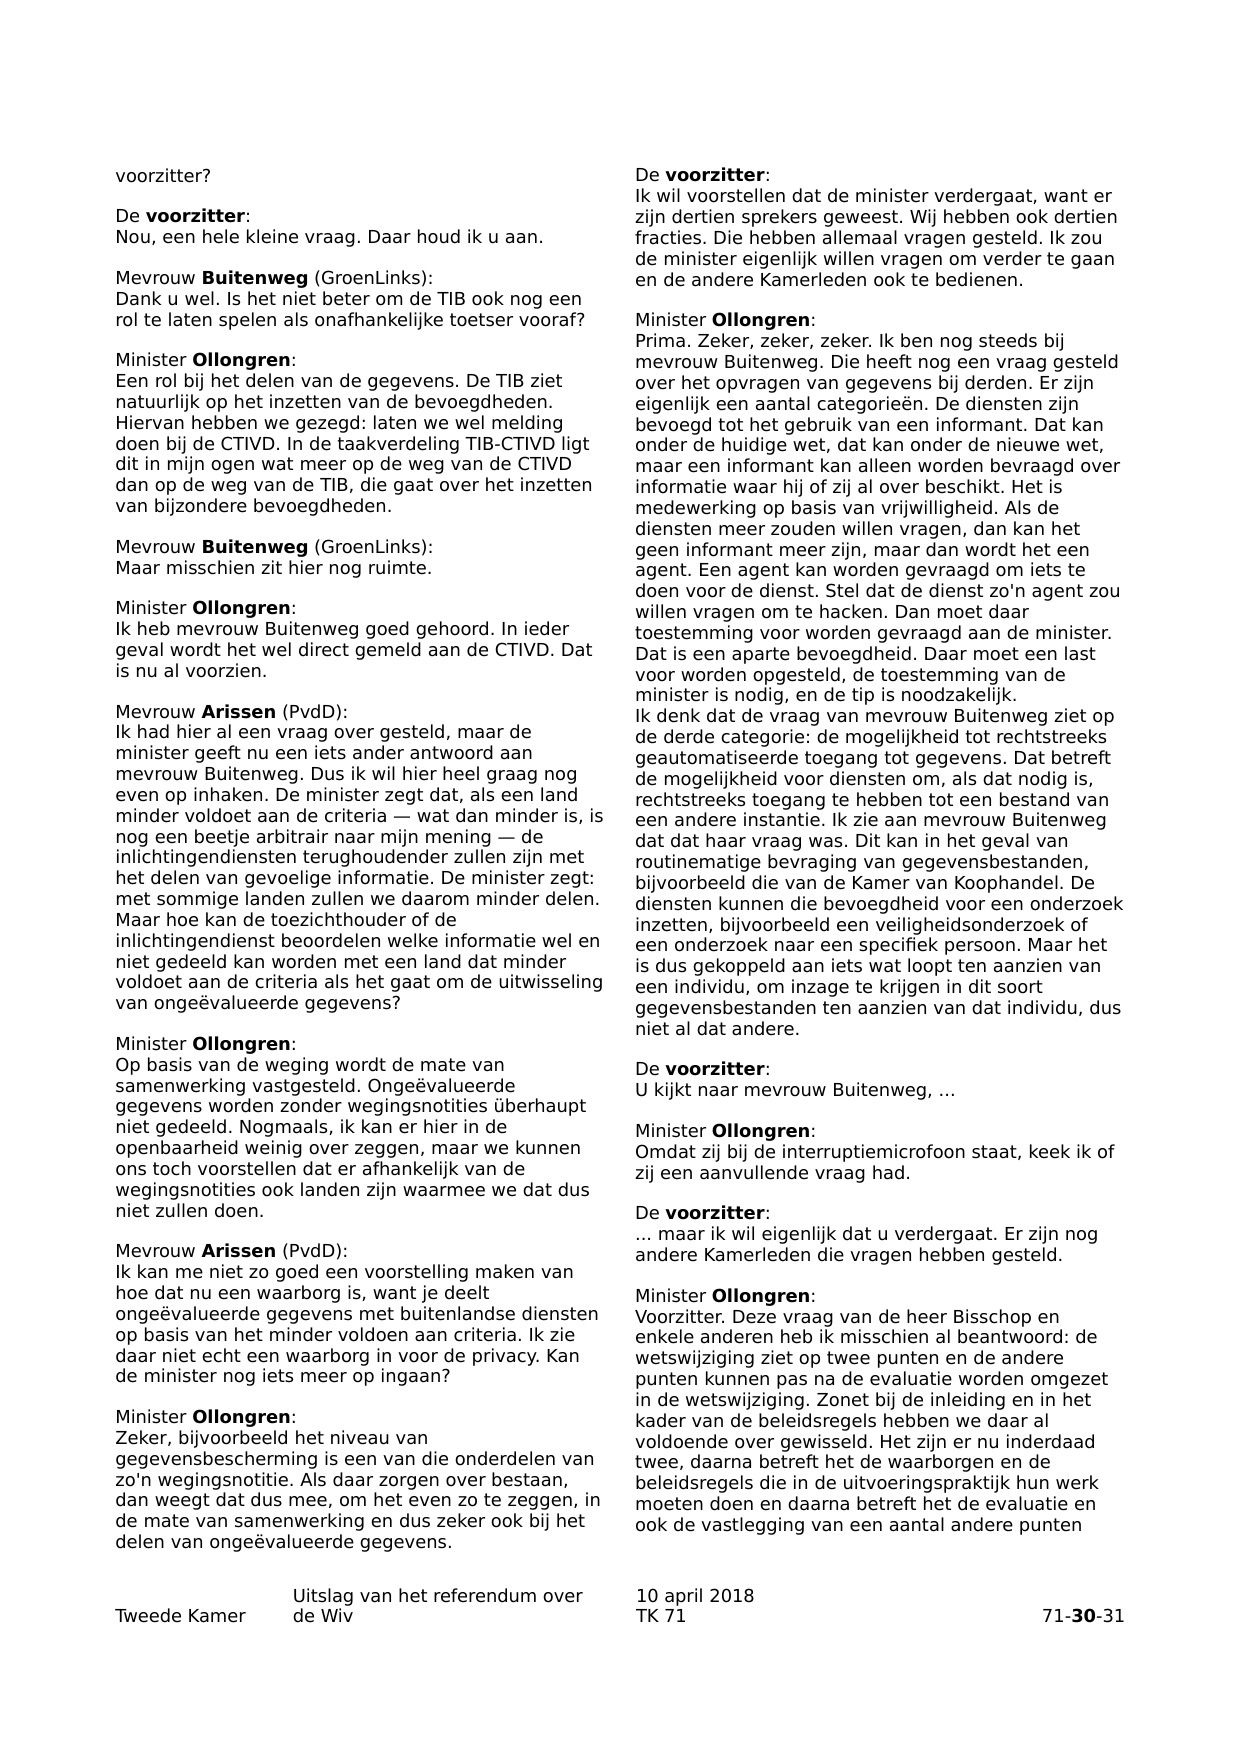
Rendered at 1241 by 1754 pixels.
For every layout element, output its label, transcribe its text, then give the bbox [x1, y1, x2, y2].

text Minister Ollongren: [115, 1407, 605, 1428]
text Een rol bij het delen van de gegevens. De TIB ziet natuurlijk op het inzetten van de bevoegdheden. Hiervan hebben we gezegd: laten we wel melding doen bij de CTIVD. In de taakverdeling TIB-CTIVD ligt dit in mijn ogen wat meer op de weg van de CTIVD dan op de weg van de TIB, die gaat over het inzetten van bijzondere bevoegdheden. [115, 371, 605, 517]
text Ik heb mevrouw Buitenweg goed gehoord. In ieder geval wordt het wel direct gemeld aan de CTIVD. Dat is nu al voorzien. [115, 619, 605, 681]
text voorzitter? [115, 165, 605, 186]
text Maar misschien zit hier nog ruimte. [115, 557, 605, 578]
text Mevrouw Arissen (PvdD): [115, 701, 605, 722]
text Minister Ollongren: [115, 598, 605, 619]
text Mevrouw Buitenweg (GroenLinks): [115, 268, 605, 288]
text Mevrouw Arissen (PvdD): [115, 1241, 605, 1262]
text Ik kan me niet zo goed een voorstelling maken van hoe dat nu een waarborg is, want je deelt ongeëvalueerde gegevens met buitenlandse diensten op basis van het minder voldoen aan criteria. Ik zie daar niet echt een waarborg in voor de privacy. Kan de minister nog iets meer op ingaan? [115, 1262, 605, 1387]
text ... maar ik wil eigenlijk dat u verdergaat. Er zijn nog andere Kamerleden die vragen hebben gesteld. [635, 1224, 1125, 1266]
text Nou, een hele kleine vraag. Daar houd ik u aan. [115, 227, 605, 248]
text De voorzitter: [635, 1203, 1125, 1224]
text Zeker, bijvoorbeeld het niveau van gegevensbescherming is een van die onderdelen van zo'n wegingsnotitie. Als daar zorgen over bestaan, dan weegt dat dus mee, om het even zo te zeggen, in de mate van samenwerking en dus zeker ook bij het delen van ongeëvalueerde gegevens. [115, 1428, 605, 1553]
text U kijkt naar mevrouw Buitenweg, ... [635, 1080, 1125, 1101]
text Minister Ollongren: [635, 310, 1125, 331]
text Dank u wel. Is het niet beter om de TIB ook nog een rol te laten spelen als onafhankelijke toetser vooraf? [115, 288, 605, 330]
text Ik wil voorstellen dat de minister verdergaat, want er zijn dertien sprekers geweest. Wij hebben ook dertien fracties. Die hebben allemaal vragen gesteld. Ik zou de minister eigenlijk willen vragen om verder te gaan en de andere Kamerleden ook te bedienen. [635, 186, 1125, 290]
text Mevrouw Buitenweg (GroenLinks): [115, 537, 605, 557]
text De voorzitter: [115, 206, 605, 227]
text Ik had hier al een vraag over gesteld, maar de minister geeft nu een iets ander antwoord aan mevrouw Buitenweg. Dus ik wil hier heel graag nog even op inhaken. De minister zegt dat, als een land minder voldoet aan de criteria — wat dan minder is, is nog een beetje arbitrair naar mijn mening — de inlichtingendiensten terughoudender zullen zijn met het delen van gevoelige informatie. De minister zegt: met sommige landen zullen we daarom minder delen. Maar hoe kan de toezichthouder of de inlichtingendienst beoordelen welke informatie wel en niet gedeeld kan worden met een land dat minder voldoet aan de criteria als het gaat om de uitwisseling van ongeëvalueerde gegevens? [115, 722, 605, 1014]
text Minister Ollongren: [635, 1121, 1125, 1142]
text De voorzitter: [635, 1059, 1125, 1080]
text Omdat zij bij de interruptiemicrofoon staat, keek ik of zij een aanvullende vraag had. [635, 1142, 1125, 1183]
text Ik denk dat de vraag van mevrouw Buitenweg ziet op de derde categorie: de mogelijkheid tot rechtstreeks geautomatiseerde toegang tot gegevens. Dat betreft de mogelijkheid voor diensten om, als dat nodig is, rechtstreeks toegang te hebben tot een bestand van een andere instantie. Ik zie aan mevrouw Buitenweg dat dat haar vraag was. Dit kan in het geval van routinematige bevraging van gegevensbestanden, bijvoorbeeld die van de Kamer van Koophandel. De diensten kunnen die bevoegdheid voor een onderzoek inzetten, bijvoorbeeld een veiligheidsonderzoek of een onderzoek naar een specifiek persoon. Maar het is dus gekoppeld aan iets wat loopt ten aanzien van een individu, om inzage te krijgen in dit soort gegevensbestanden ten aanzien van dat individu, dus niet al dat andere. [635, 706, 1125, 1039]
text Voorzitter. Deze vraag van de heer Bisschop en enkele anderen heb ik misschien al beantwoord: de wetswijziging ziet op twee punten en de andere punten kunnen pas na de evaluatie worden omgezet in de wetswijziging. Zonet bij de inleiding en in het kader van de beleidsregels hebben we daar al voldoende over gewisseld. Het zijn er nu inderdaad twee, daarna betreft het de waarborgen en de beleidsregels die in de uitvoeringspraktijk hun werk moeten doen en daarna betreft het de evaluatie en ook de vastlegging van een aantal andere punten [635, 1306, 1125, 1536]
text Prima. Zeker, zeker, zeker. Ik ben nog steeds bij mevrouw Buitenweg. Die heeft nog een vraag gesteld over het opvragen van gegevens bij derden. Er zijn eigenlijk een aantal categorieën. De diensten zijn bevoegd tot het gebruik van een informant. Dat kan onder de huidige wet, dat kan onder de nieuwe wet, maar een informant kan alleen worden bevraagd over informatie waar hij of zij al over beschikt. Het is medewerking op basis van vrijwilligheid. Als de diensten meer zouden willen vragen, dan kan het geen informant meer zijn, maar dan wordt het een agent. Een agent kan worden gevraagd om iets te doen voor de dienst. Stel dat de dienst zo'n agent zou willen vragen om te hacken. Dan moet daar toestemming voor worden gevraagd aan de minister. Dat is een aparte bevoegdheid. Daar moet een last voor worden opgesteld, de toestemming van de minister is nodig, en de tip is noodzakelijk. [635, 331, 1125, 706]
text De voorzitter: [635, 165, 1125, 186]
text Op basis van de weging wordt de mate van samenwerking vastgesteld. Ongeëvalueerde gegevens worden zonder wegingsnotities überhaupt niet gedeeld. Nogmaals, ik kan er hier in de openbaarheid weinig over zeggen, maar we kunnen ons toch voorstellen dat er afhankelijk van de wegingsnotities ook landen zijn waarmee we dat dus niet zullen doen. [115, 1054, 605, 1221]
text Minister Ollongren: [635, 1286, 1125, 1306]
text Minister Ollongren: [115, 350, 605, 371]
text Minister Ollongren: [115, 1034, 605, 1054]
